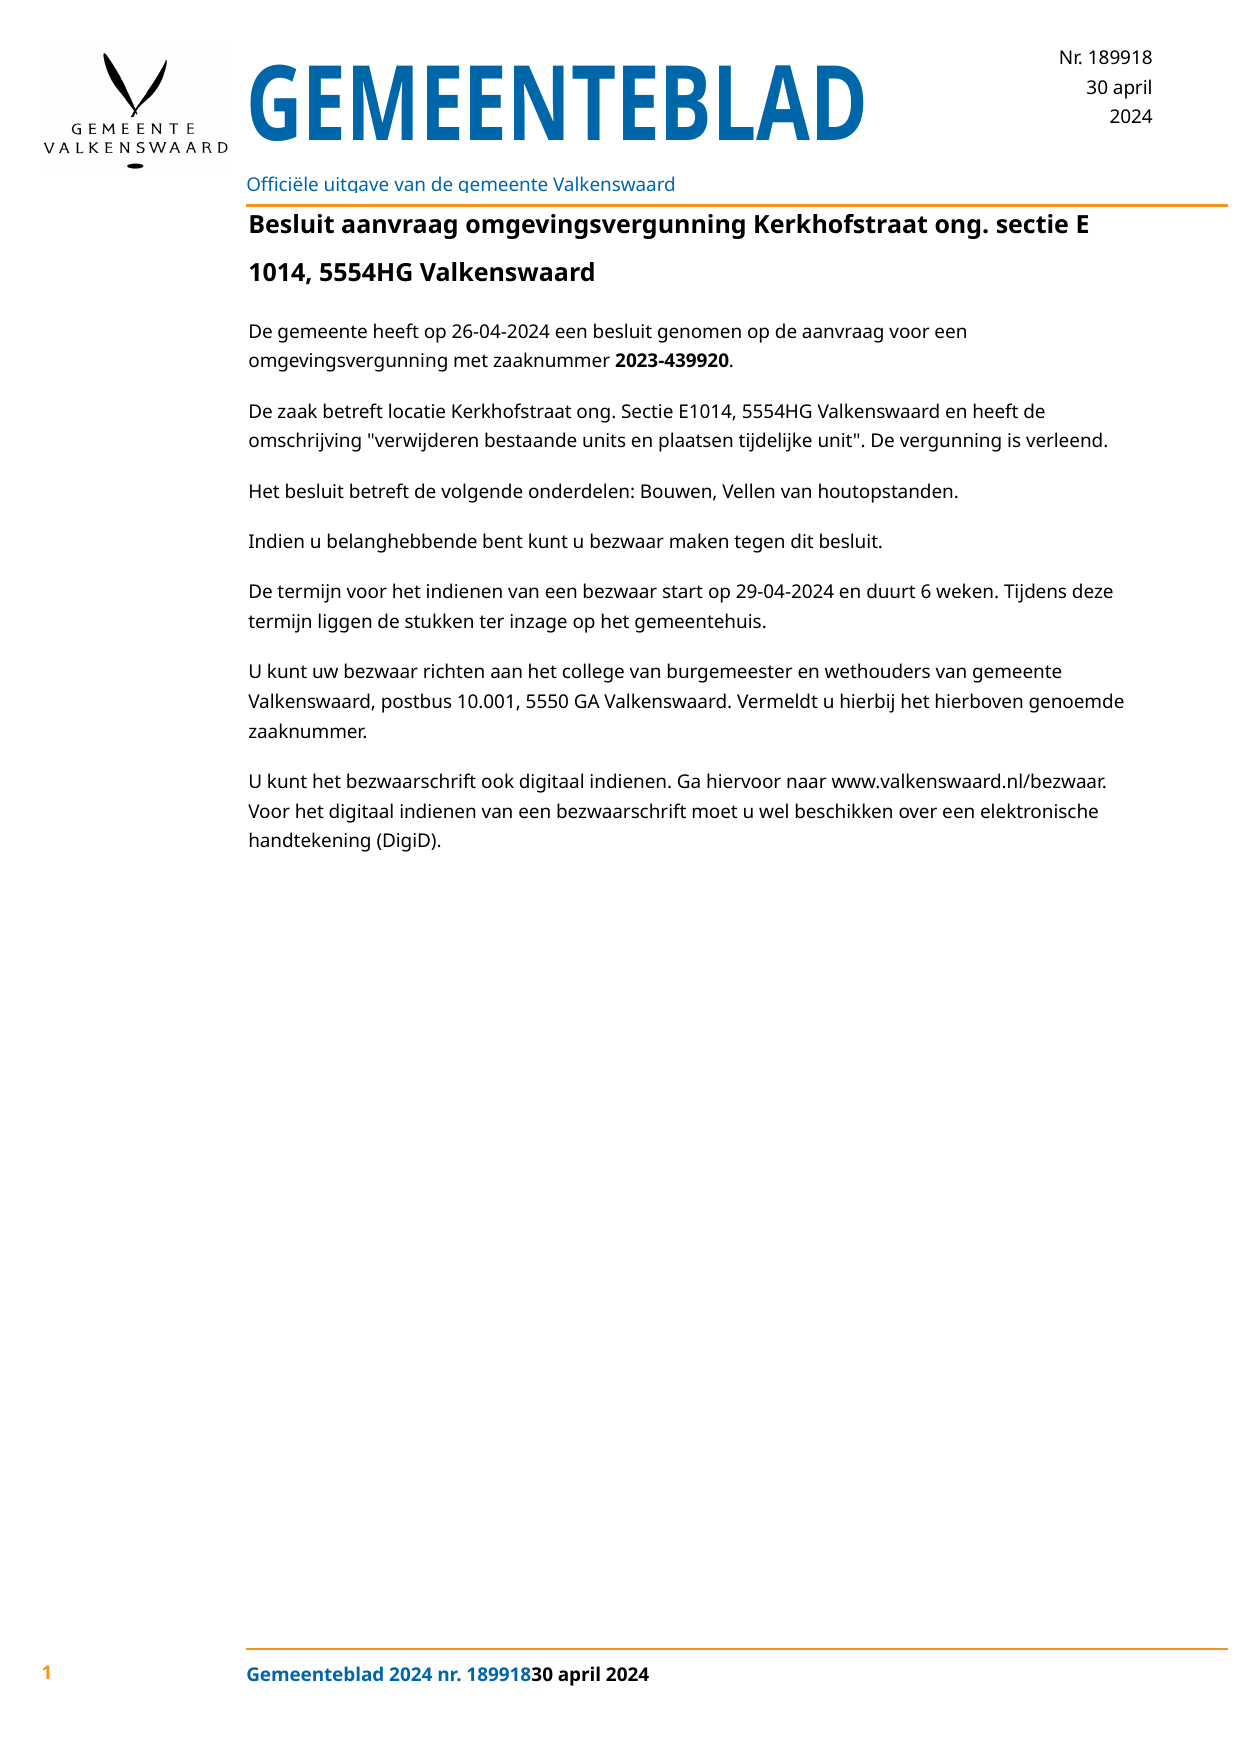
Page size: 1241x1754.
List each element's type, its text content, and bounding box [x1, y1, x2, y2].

text U kunt uw bezwaar richten aan het college van burgemeester en wethouders van gemeente Valkenswaard, postbus 10.001, 5550 GA Valkenswaard. Vermeldt u hierbij het hierboven genoemde zaaknummer. [248, 659, 1152, 744]
text Indien u belanghebbende bent kunt u bezwaar maken tegen dit besluit. [248, 528, 1152, 554]
text Besluit aanvraag omgevingsvergunning Kerkhofstraat ong. sectie E 1014, 5554HG Valkenswaard [248, 207, 1152, 288]
text De termijn voor het indienen van een bezwaar start op 29-04-2024 en duurt 6 weken. Tijdens deze termijn liggen de stukken ter inzage op het gemeentehuis. [248, 579, 1152, 634]
picture [41, 47, 231, 172]
text De gemeente heeft op 26-04-2024 een besluit genomen op de aanvraag voor een omgevingsvergunning met zaaknummer 2023-439920. [248, 318, 1152, 373]
text U kunt het bezwaarschrift ook digitaal indienen. Ga hiervoor naar www.valkenswaard.nl/bezwaar. Voor het digitaal indienen van een bezwaarschrift moet u wel beschikken over een elektronische handtekening (DigiD). [248, 768, 1152, 853]
text Het besluit betreft de volgende onderdelen: Bouwen, Vellen van houtopstanden. [248, 478, 1152, 504]
text De zaak betreft locatie Kerkhofstraat ong. Sectie E1014, 5554HG Valkenswaard en heeft de omschrijving "verwijderen bestaande units en plaatsen tijdelijke unit". De vergunning is verleend. [248, 398, 1152, 453]
